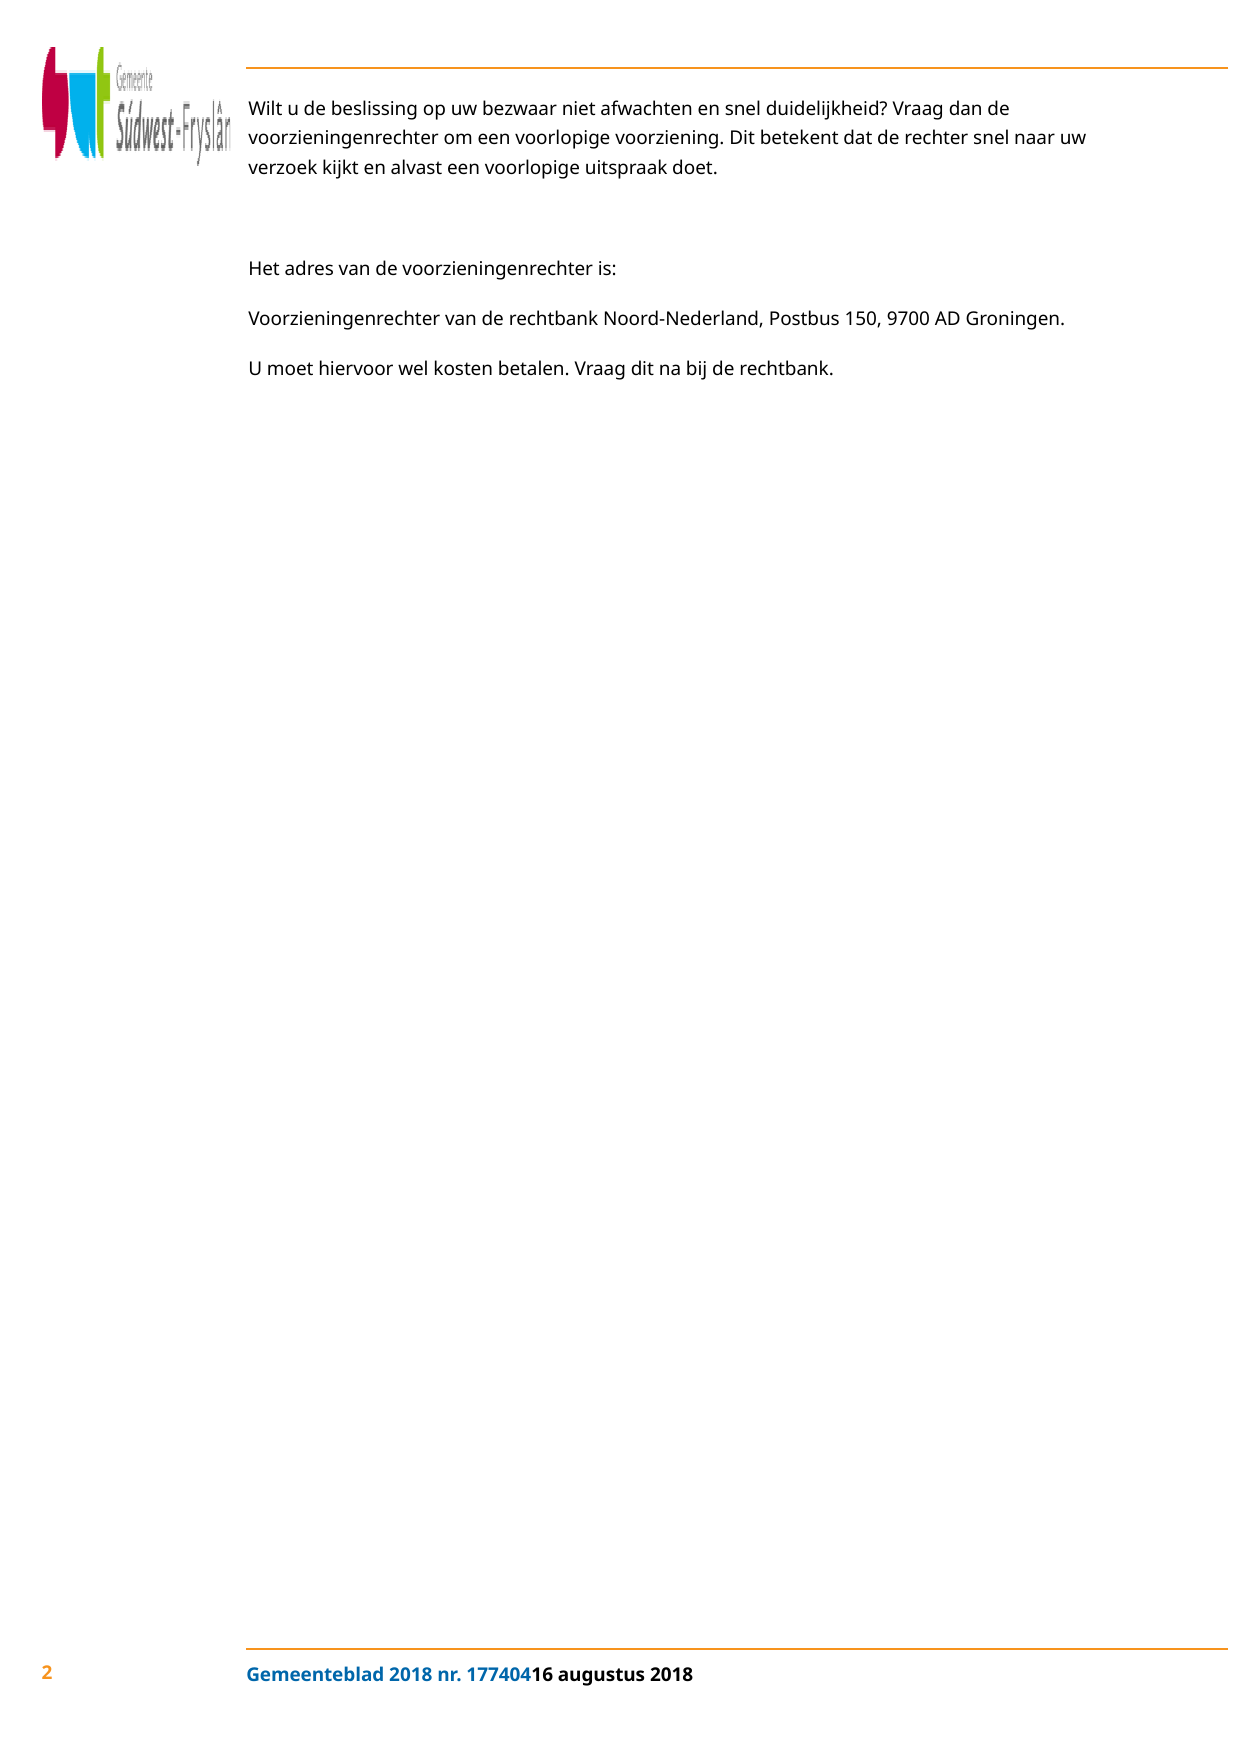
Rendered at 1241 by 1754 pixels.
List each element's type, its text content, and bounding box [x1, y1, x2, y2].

text Wilt u de beslissing op uw bezwaar niet afwachten en snel duidelijkheid? Vraag dan de voorzieningenrechter om een voorlopige voorziening. Dit betekent dat de rechter snel naar uw verzoek kijkt en alvast een voorlopige uitspraak doet. [248, 95, 1152, 180]
picture [41, 47, 231, 172]
text Het adres van de voorzieningenrechter is: [248, 255, 1152, 281]
text Voorzieningenrechter van de rechtbank Noord-Nederland, Postbus 150, 9700 AD Groningen. [248, 305, 1152, 331]
text U moet hiervoor wel kosten betalen. Vraag dit na bij de rechtbank. [248, 356, 1152, 381]
